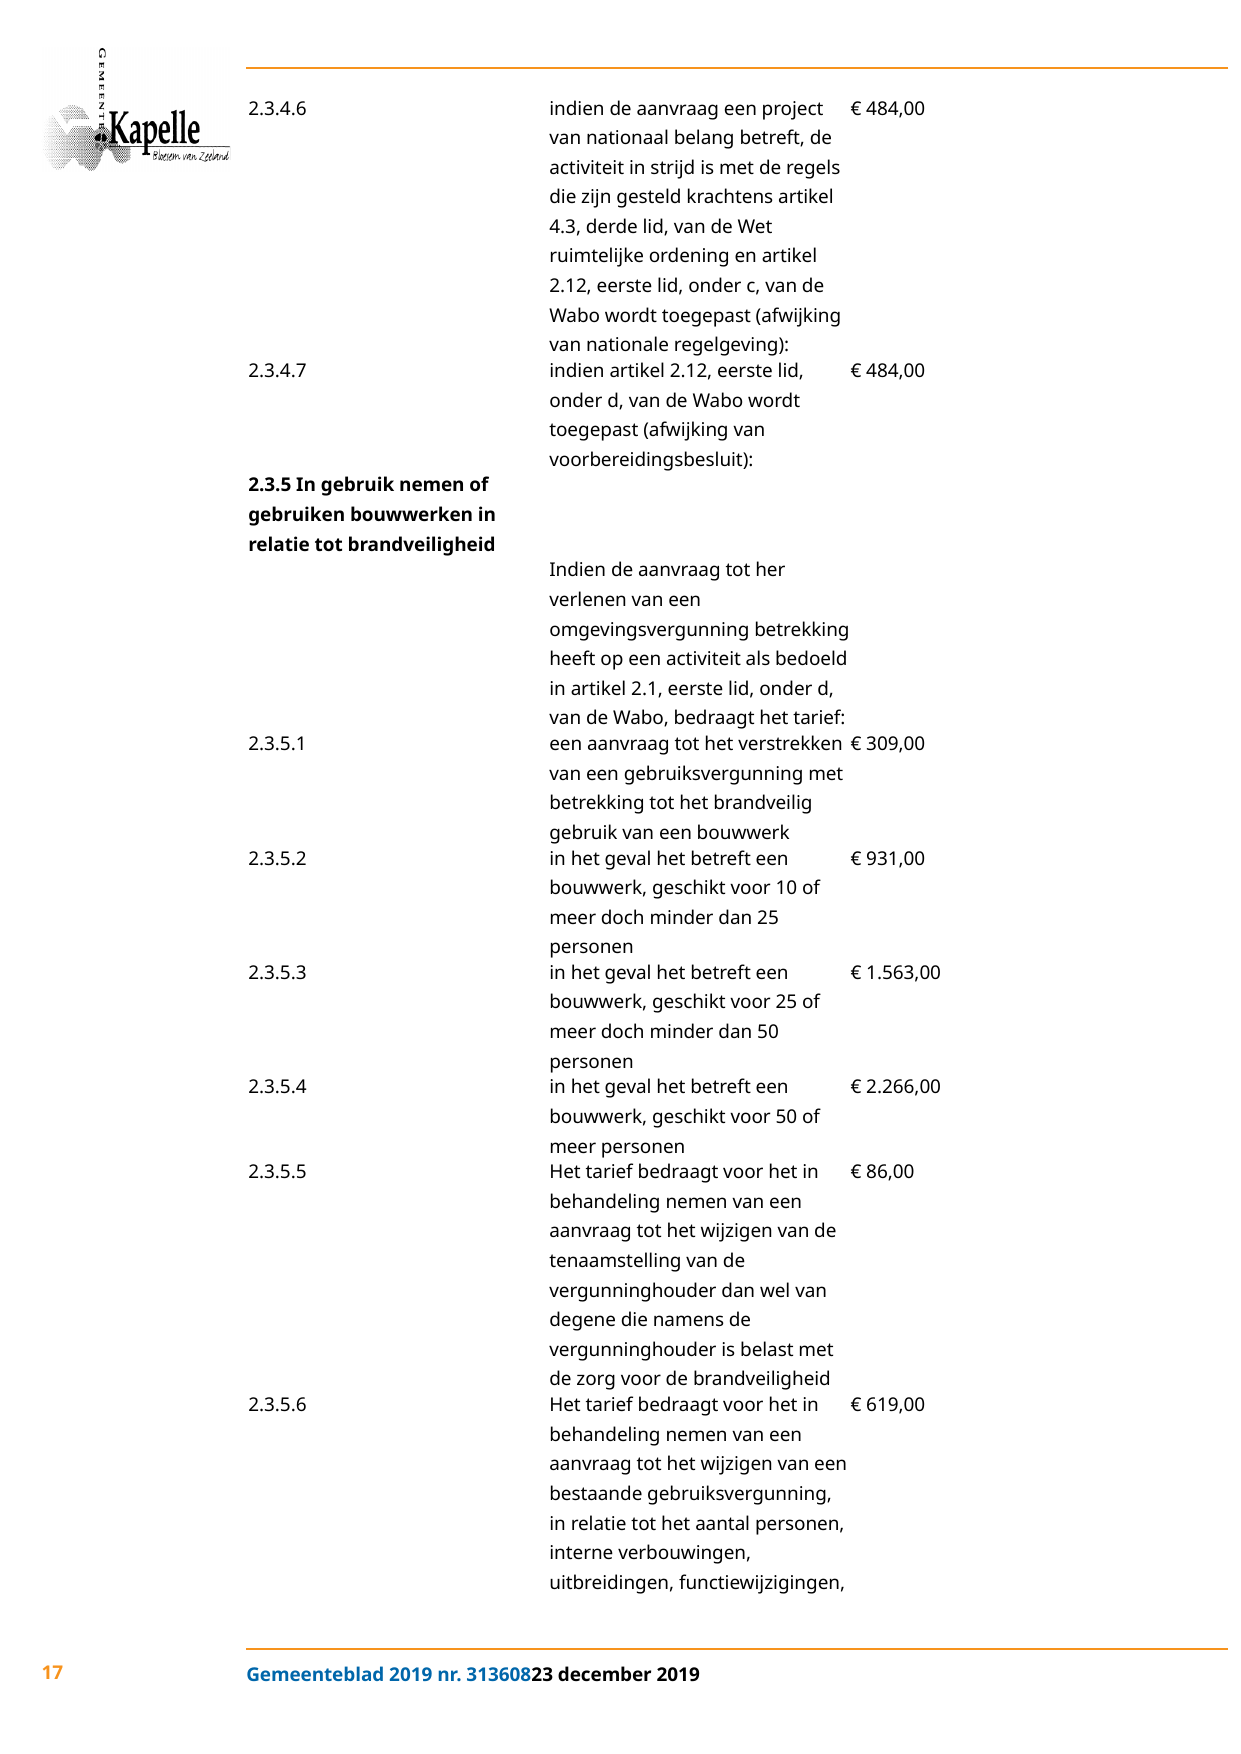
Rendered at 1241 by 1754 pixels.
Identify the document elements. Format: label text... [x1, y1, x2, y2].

table_cell indien de aanvraag een project van nationaal belang betreft, de activiteit in strijd is met de regels die zijn gesteld krachtens artikel 4.3, derde lid, van de Wet ruimtelijke ordening en artikel 2.12, eerste lid, onder c, van de Wabo wordt toegepast (afwijking van nationale regelgeving): [549, 95, 850, 357]
table_cell € 484,00 [850, 95, 1152, 357]
table_cell 2.3.5.2 [248, 845, 549, 959]
picture [41, 47, 231, 172]
table_cell indien artikel 2.12, eerste lid, onder d, van de Wabo wordt toegepast (afwijking van voorbereidingsbesluit): [549, 357, 850, 472]
table_cell [850, 557, 1152, 730]
table_cell in het geval het betreft een bouwwerk, geschikt voor 10 of meer doch minder dan 25 personen [549, 845, 850, 959]
table_cell 2.3.5.6 [248, 1391, 549, 1594]
table_cell € 619,00 [850, 1391, 1152, 1594]
table_cell 2.3.4.6 [248, 95, 549, 357]
table_cell € 931,00 [850, 845, 1152, 959]
table_cell € 1.563,00 [850, 959, 1152, 1074]
table_cell [248, 557, 549, 730]
table_cell Indien de aanvraag tot her verlenen van een omgevingsvergunning betrekking heeft op een activiteit als bedoeld in artikel 2.1, eerste lid, onder d, van de Wabo, bedraagt het tarief: [549, 557, 850, 730]
table_cell 2.3.5.3 [248, 959, 549, 1074]
table_cell in het geval het betreft een bouwwerk, geschikt voor 50 of meer personen [549, 1074, 850, 1158]
table_cell 2.3.5.4 [248, 1074, 549, 1158]
table_cell een aanvraag tot het verstrekken van een gebruiksvergunning met betrekking tot het brandveilig gebruik van een bouwwerk [549, 730, 850, 845]
table_cell Het tarief bedraagt voor het in behandeling nemen van een aanvraag tot het wijzigen van de tenaamstelling van de vergunninghouder dan wel van degene die namens de vergunninghouder is belast met de zorg voor de brandveiligheid [549, 1159, 850, 1391]
table_cell in het geval het betreft een bouwwerk, geschikt voor 25 of meer doch minder dan 50 personen [549, 959, 850, 1074]
table_cell 2.3.5.5 [248, 1159, 549, 1391]
table_cell € 309,00 [850, 730, 1152, 845]
table_cell € 86,00 [850, 1159, 1152, 1391]
table_cell 2.3.5.1 [248, 730, 549, 845]
table_cell 2.3.5 In gebruik nemen of gebruiken bouwwerken in relatie tot brandveiligheid [248, 472, 549, 557]
table_cell Het tarief bedraagt voor het in behandeling nemen van een aanvraag tot het wijzigen van een bestaande gebruiksvergunning, in relatie tot het aantal personen, interne verbouwingen, uitbreidingen, functiewijzigingen, [549, 1391, 850, 1594]
table_cell € 2.266,00 [850, 1074, 1152, 1158]
table_cell 2.3.4.7 [248, 357, 549, 472]
table_cell € 484,00 [850, 357, 1152, 472]
